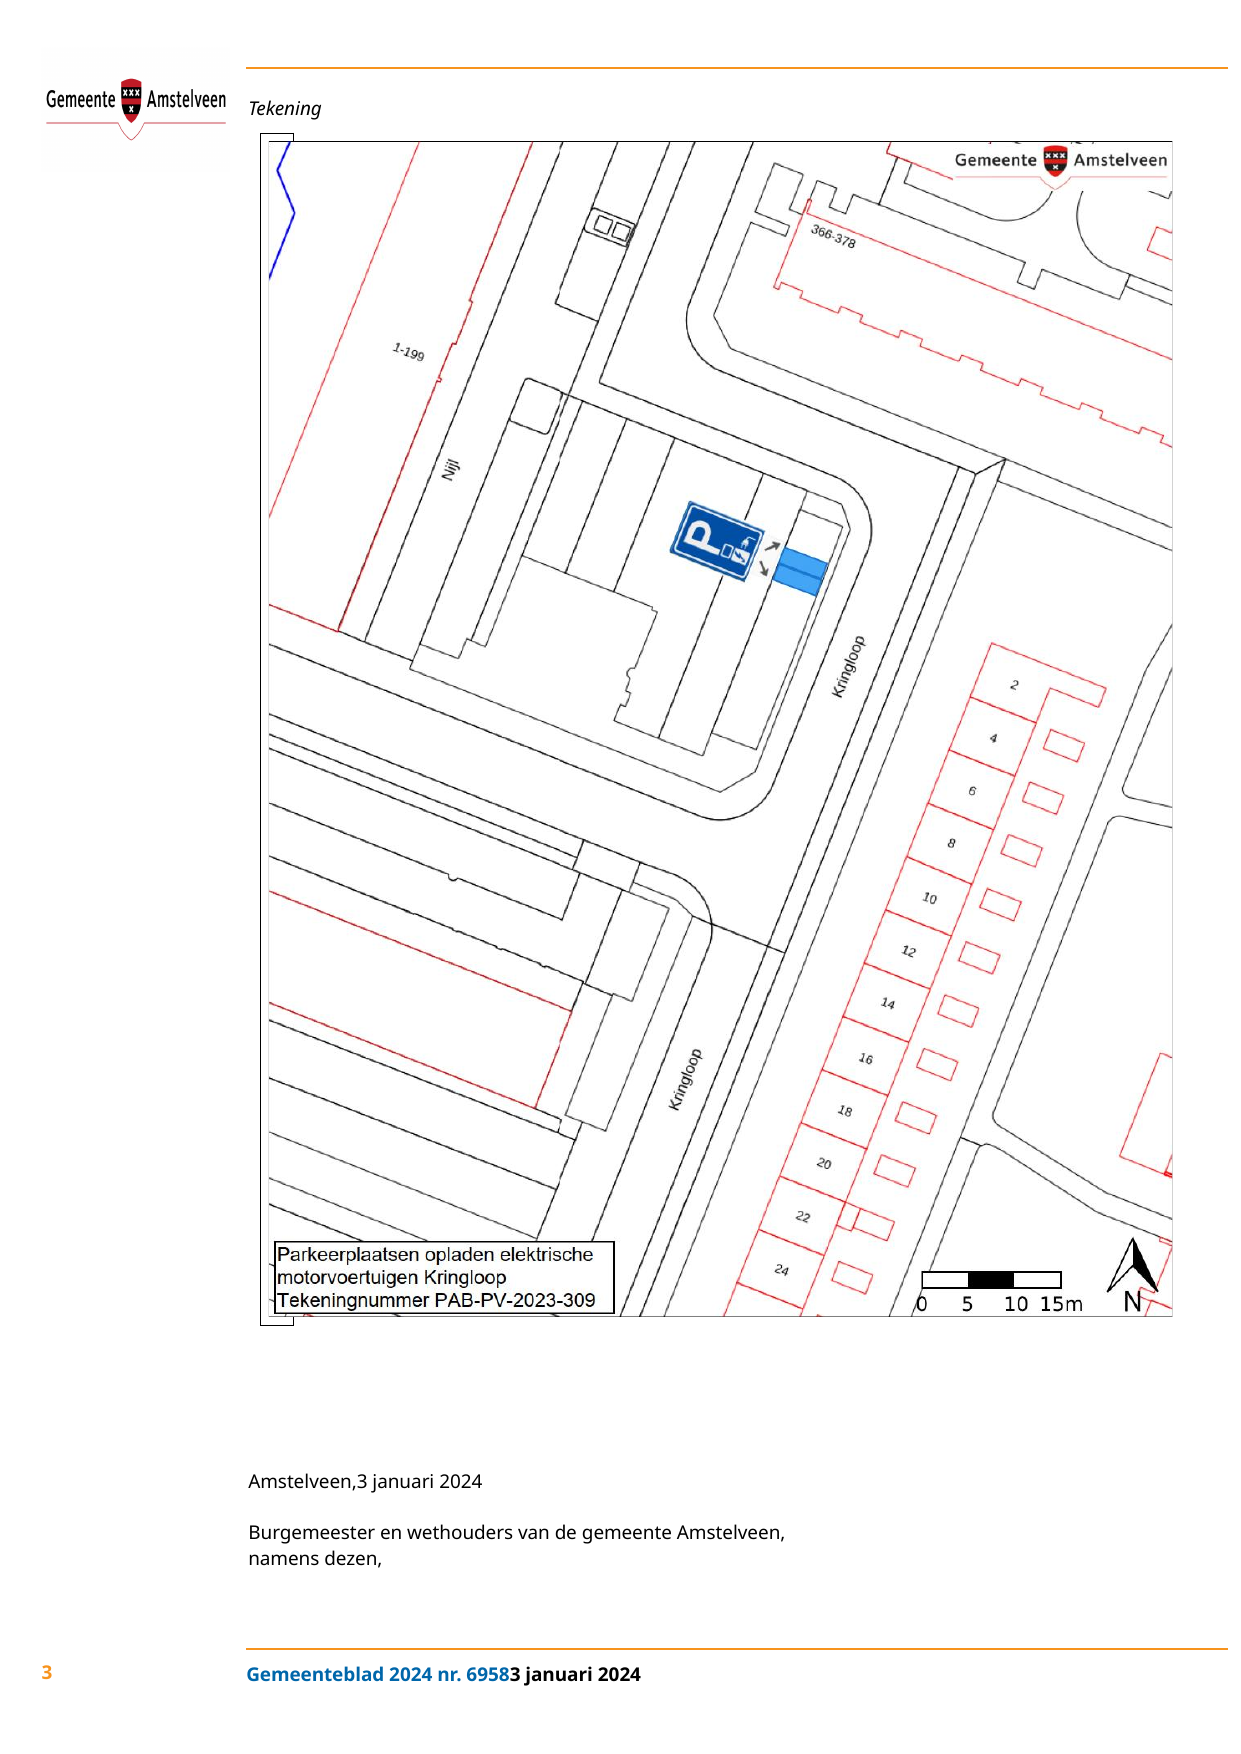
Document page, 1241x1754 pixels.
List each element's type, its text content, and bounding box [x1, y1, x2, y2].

text namens dezen, [248, 1545, 1152, 1571]
text Tekening [248, 95, 1152, 121]
picture [268, 141, 1173, 1317]
picture [41, 47, 231, 172]
text Burgemeester en wethouders van de gemeente Amstelveen, [248, 1519, 1152, 1545]
text Amstelveen,3 januari 2024 [248, 1468, 1152, 1494]
